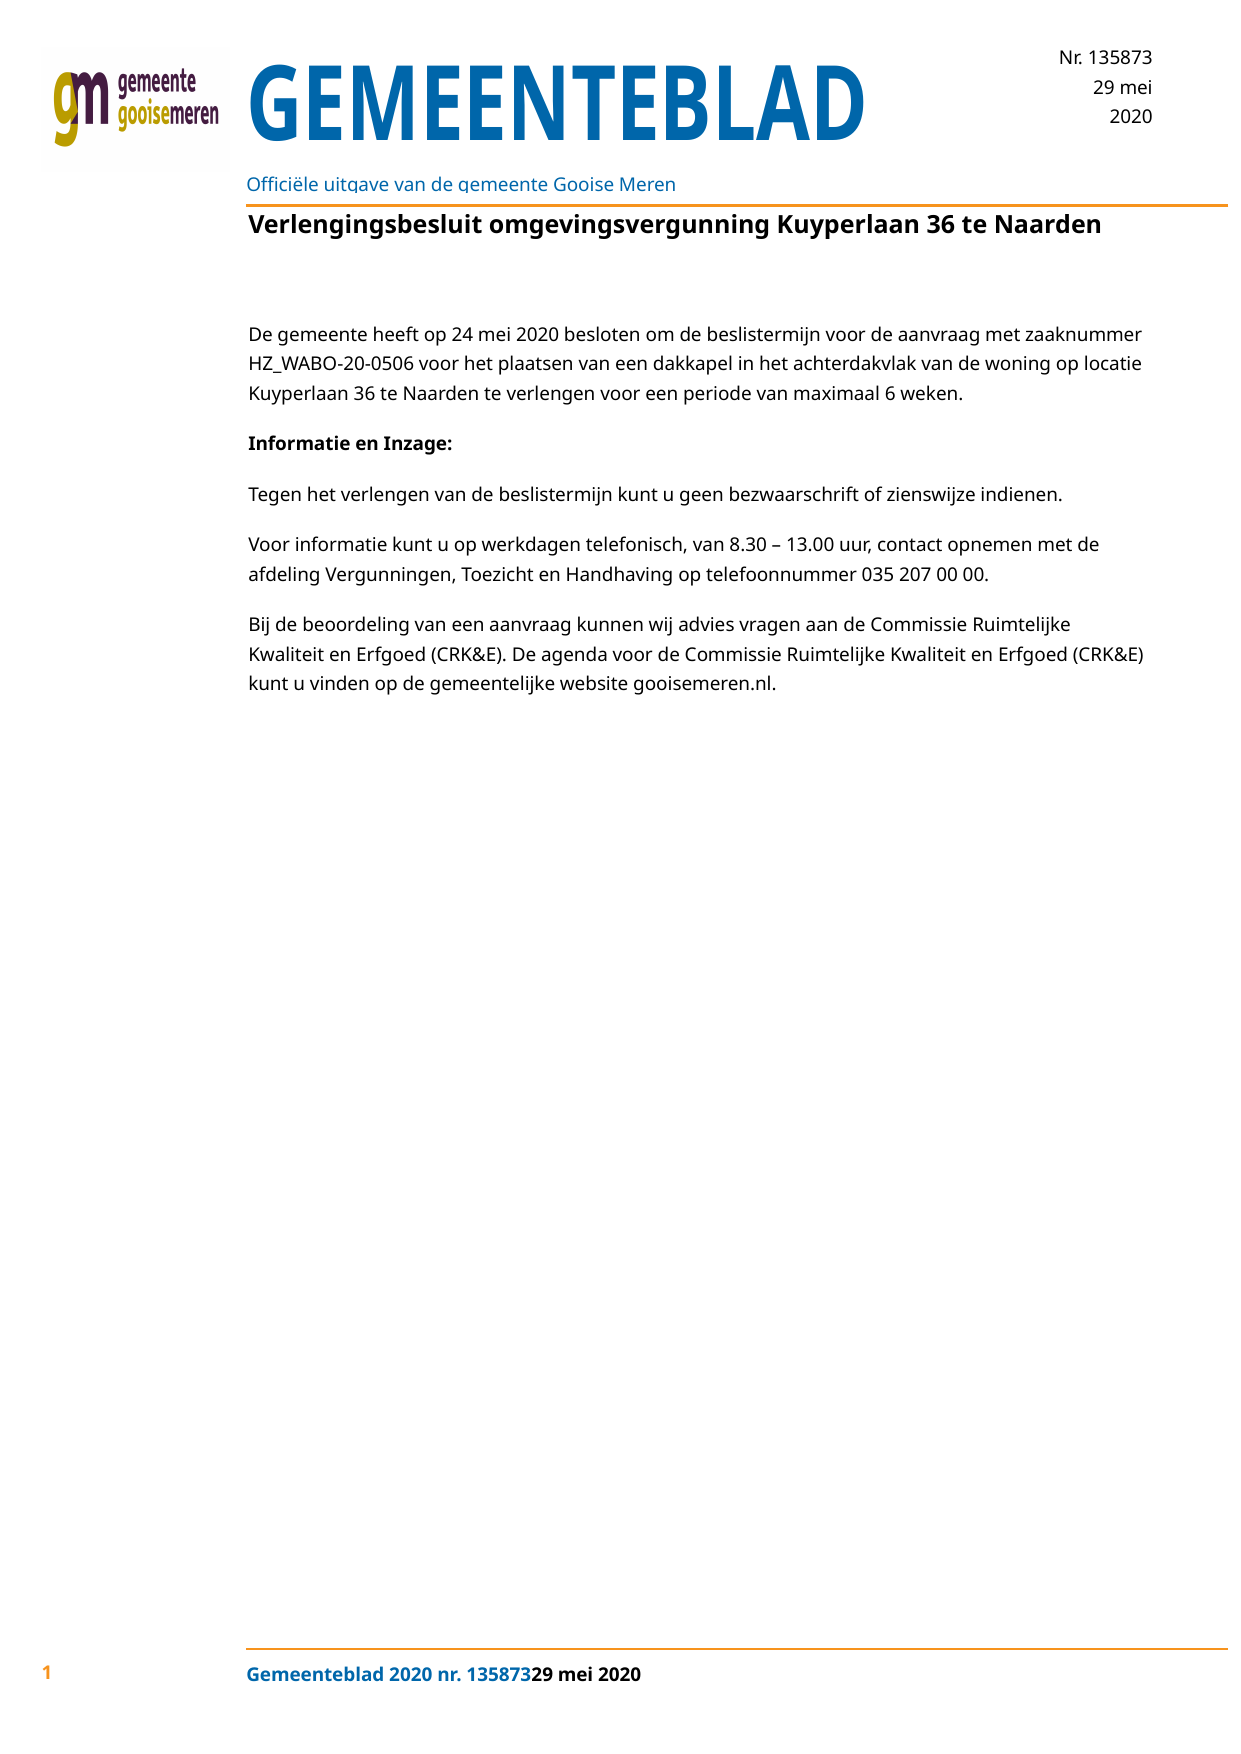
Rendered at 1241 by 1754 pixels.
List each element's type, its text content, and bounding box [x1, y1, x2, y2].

text Tegen het verlengen van de beslistermijn kunt u geen bezwaarschrift of zienswijze indienen. [248, 481, 1152, 506]
picture [41, 47, 231, 172]
text Verlengingsbesluit omgevingsvergunning Kuyperlaan 36 te Naarden [248, 207, 1152, 241]
text Bij de beoordeling van een aanvraag kunnen wij advies vragen aan de Commissie Ruimtelijke Kwaliteit en Erfgoed (CRK&E). De agenda voor de Commissie Ruimtelijke Kwaliteit en Erfgoed (CRK&E) kunt u vinden op de gemeentelijke website gooisemeren.nl. [248, 611, 1152, 696]
text De gemeente heeft op 24 mei 2020 besloten om de beslistermijn voor de aanvraag met zaaknummer HZ_WABO-20-0506 voor het plaatsen van een dakkapel in het achterdakvlak van de woning op locatie Kuyperlaan 36 te Naarden te verlengen voor een periode van maximaal 6 weken. [248, 321, 1152, 406]
text Voor informatie kunt u op werkdagen telefonisch, van 8.30 – 13.00 uur, contact opnemen met de afdeling Vergunningen, Toezicht en Handhaving op telefoonnummer 035 207 00 00. [248, 531, 1152, 586]
text Informatie en Inzage: [248, 430, 1152, 456]
